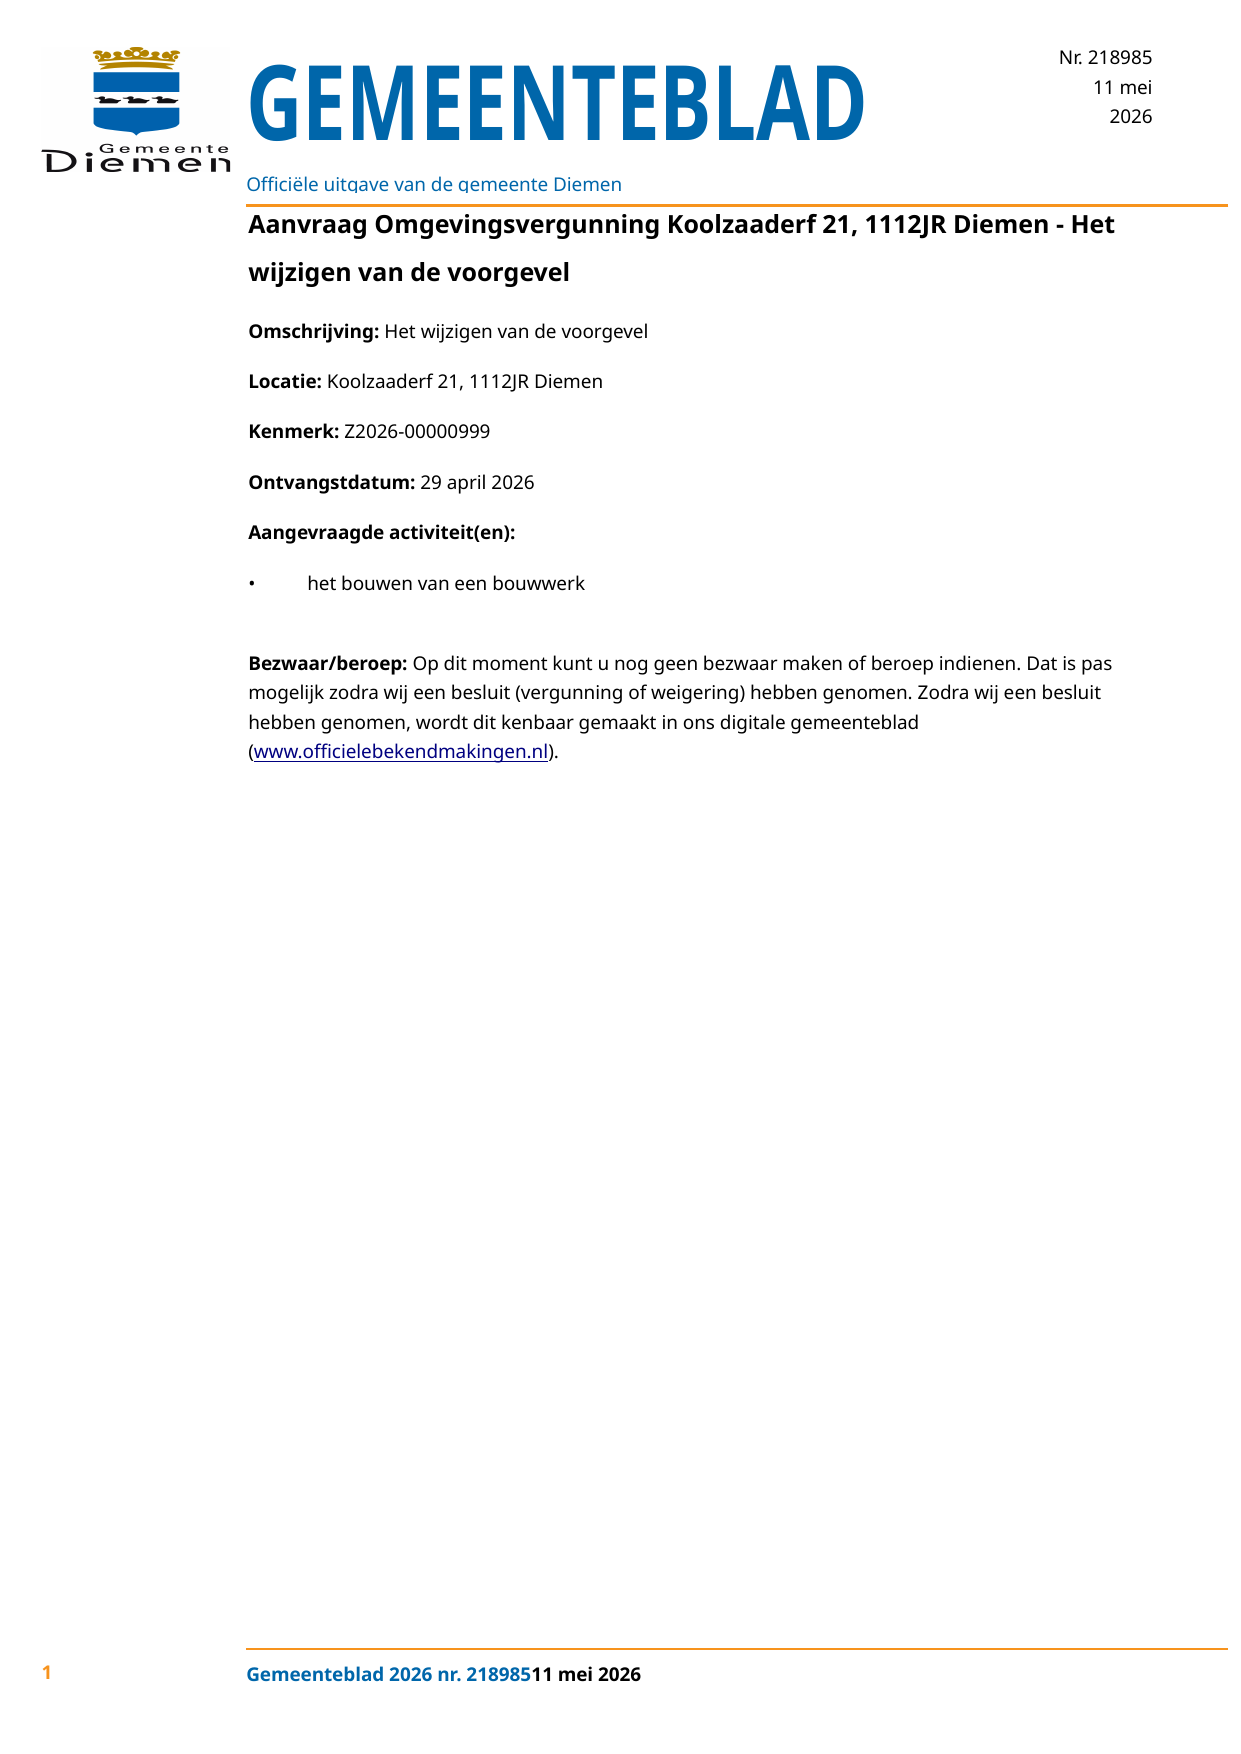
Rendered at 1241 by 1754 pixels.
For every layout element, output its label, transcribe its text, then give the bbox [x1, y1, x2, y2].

text Kenmerk: Z2026-00000999 [248, 419, 1152, 444]
text Bezwaar/beroep: Op dit moment kunt u nog geen bezwaar maken of beroep indienen. Dat is pas mogelijk zodra wij een besluit (vergunning of weigering) hebben genomen. Zodra wij een besluit hebben genomen, wordt dit kenbaar gemaakt in ons digitale gemeenteblad (www.officielebekendmakingen.nl). [248, 650, 1152, 764]
text Aangevraagde activiteit(en): [248, 519, 1152, 545]
text Omschrijving: Het wijzigen van de voorgevel [248, 318, 1152, 344]
text Aanvraag Omgevingsvergunning Koolzaaderf 21, 1112JR Diemen - Het wijzigen van de voorgevel [248, 207, 1152, 288]
picture [41, 47, 231, 172]
list het bouwen van een bouwwerk [248, 570, 1152, 596]
text Ontvangstdatum: 29 april 2026 [248, 469, 1152, 495]
text Locatie: Koolzaaderf 21, 1112JR Diemen [248, 368, 1152, 394]
